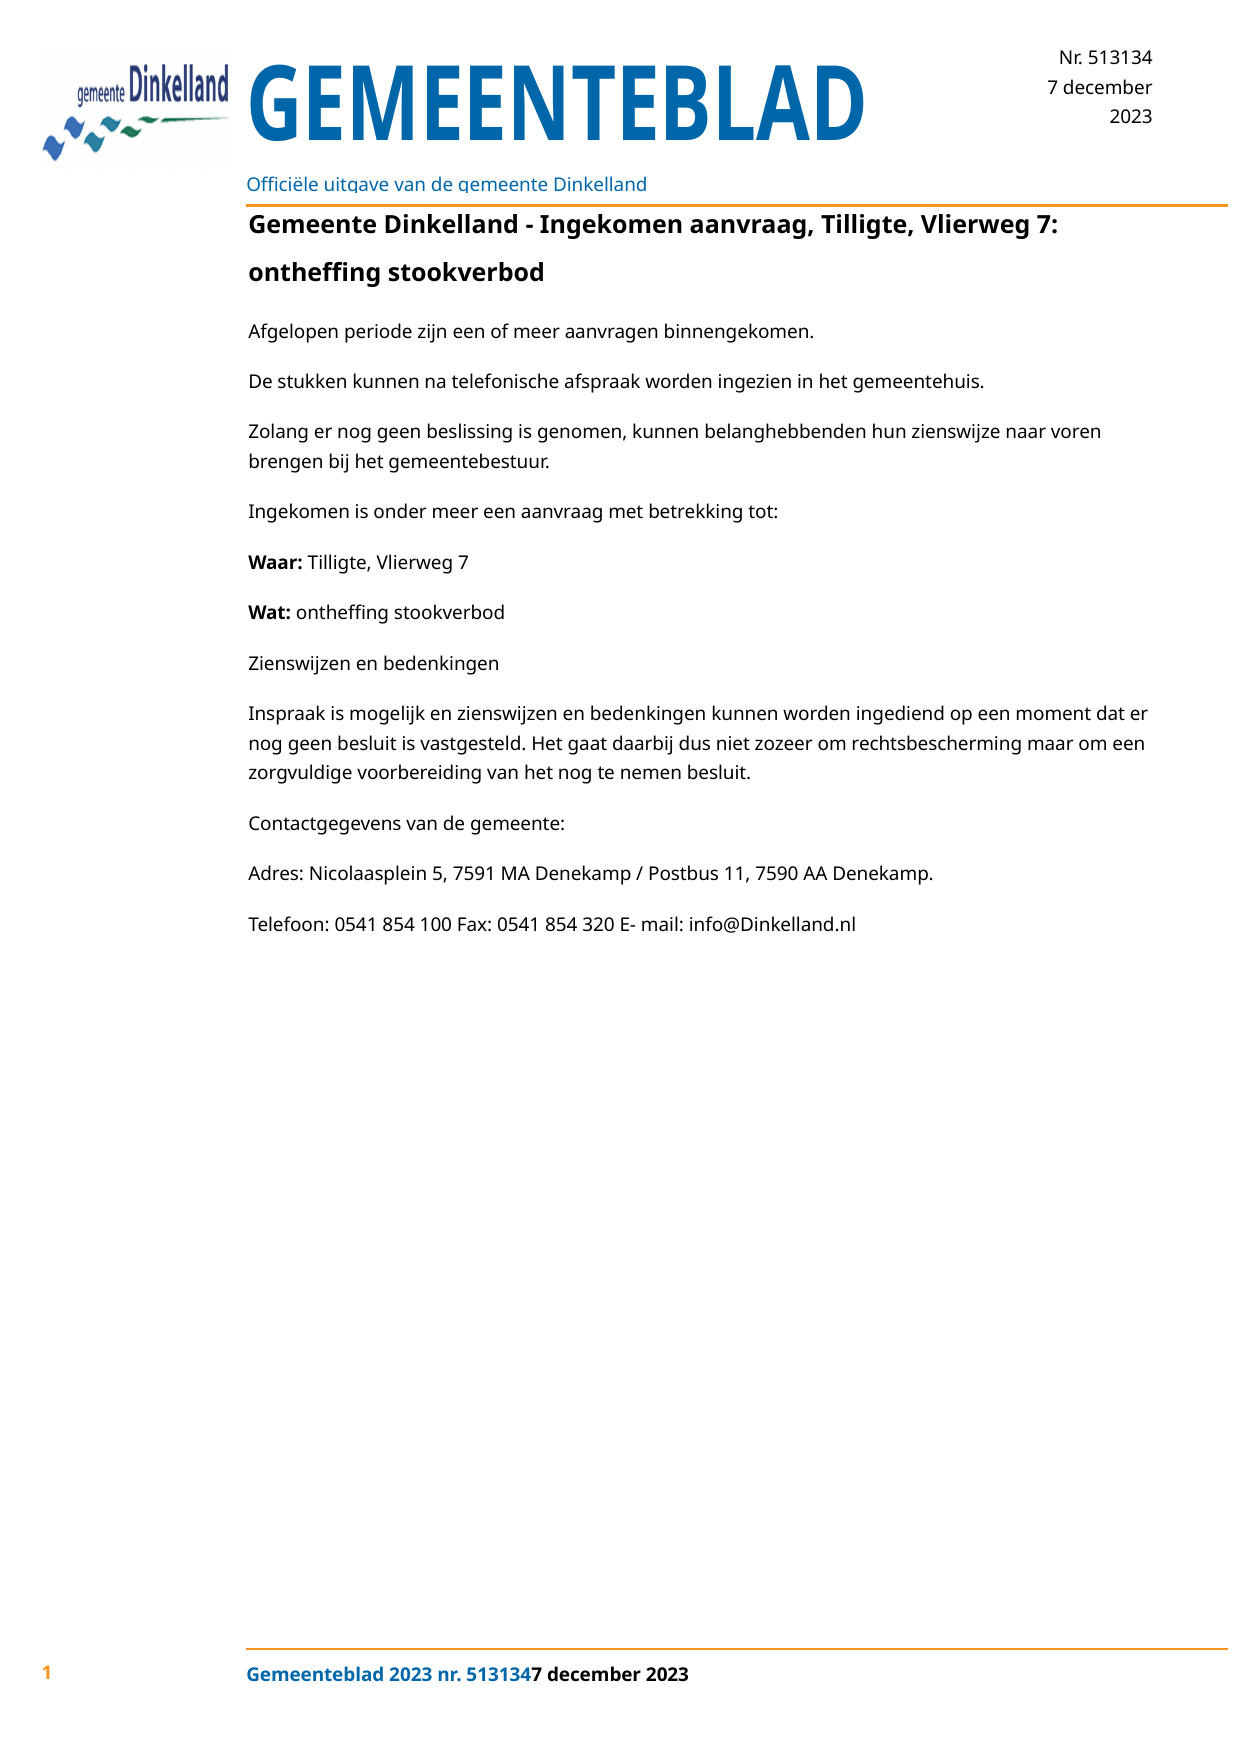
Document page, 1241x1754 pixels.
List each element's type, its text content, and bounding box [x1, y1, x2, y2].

text Zienswijzen en bedenkingen [248, 650, 1152, 676]
text Telefoon: 0541 854 100 Fax: 0541 854 320 E- mail: info@Dinkelland.nl [248, 911, 1152, 937]
text Contactgegevens van de gemeente: [248, 810, 1152, 836]
text Waar: Tilligte, Vlierweg 7 [248, 549, 1152, 575]
text Inspraak is mogelijk en zienswijzen en bedenkingen kunnen worden ingediend op een moment dat er nog geen besluit is vastgesteld. Het gaat daarbij dus niet zozeer om rechtsbescherming maar om een zorgvuldige voorbereiding van het nog te nemen besluit. [248, 700, 1152, 785]
picture [41, 47, 231, 172]
text Zolang er nog geen beslissing is genomen, kunnen belanghebbenden hun zienswijze naar voren brengen bij het gemeentebestuur. [248, 419, 1152, 474]
text Afgelopen periode zijn een of meer aanvragen binnengekomen. [248, 318, 1152, 344]
text De stukken kunnen na telefonische afspraak worden ingezien in het gemeentehuis. [248, 368, 1152, 394]
text Gemeente Dinkelland - Ingekomen aanvraag, Tilligte, Vlierweg 7: ontheffing stookverbod [248, 207, 1152, 288]
text Wat: ontheffing stookverbod [248, 599, 1152, 625]
text Adres: Nicolaasplein 5, 7591 MA Denekamp / Postbus 11, 7590 AA Denekamp. [248, 860, 1152, 886]
text Ingekomen is onder meer een aanvraag met betrekking tot: [248, 499, 1152, 524]
